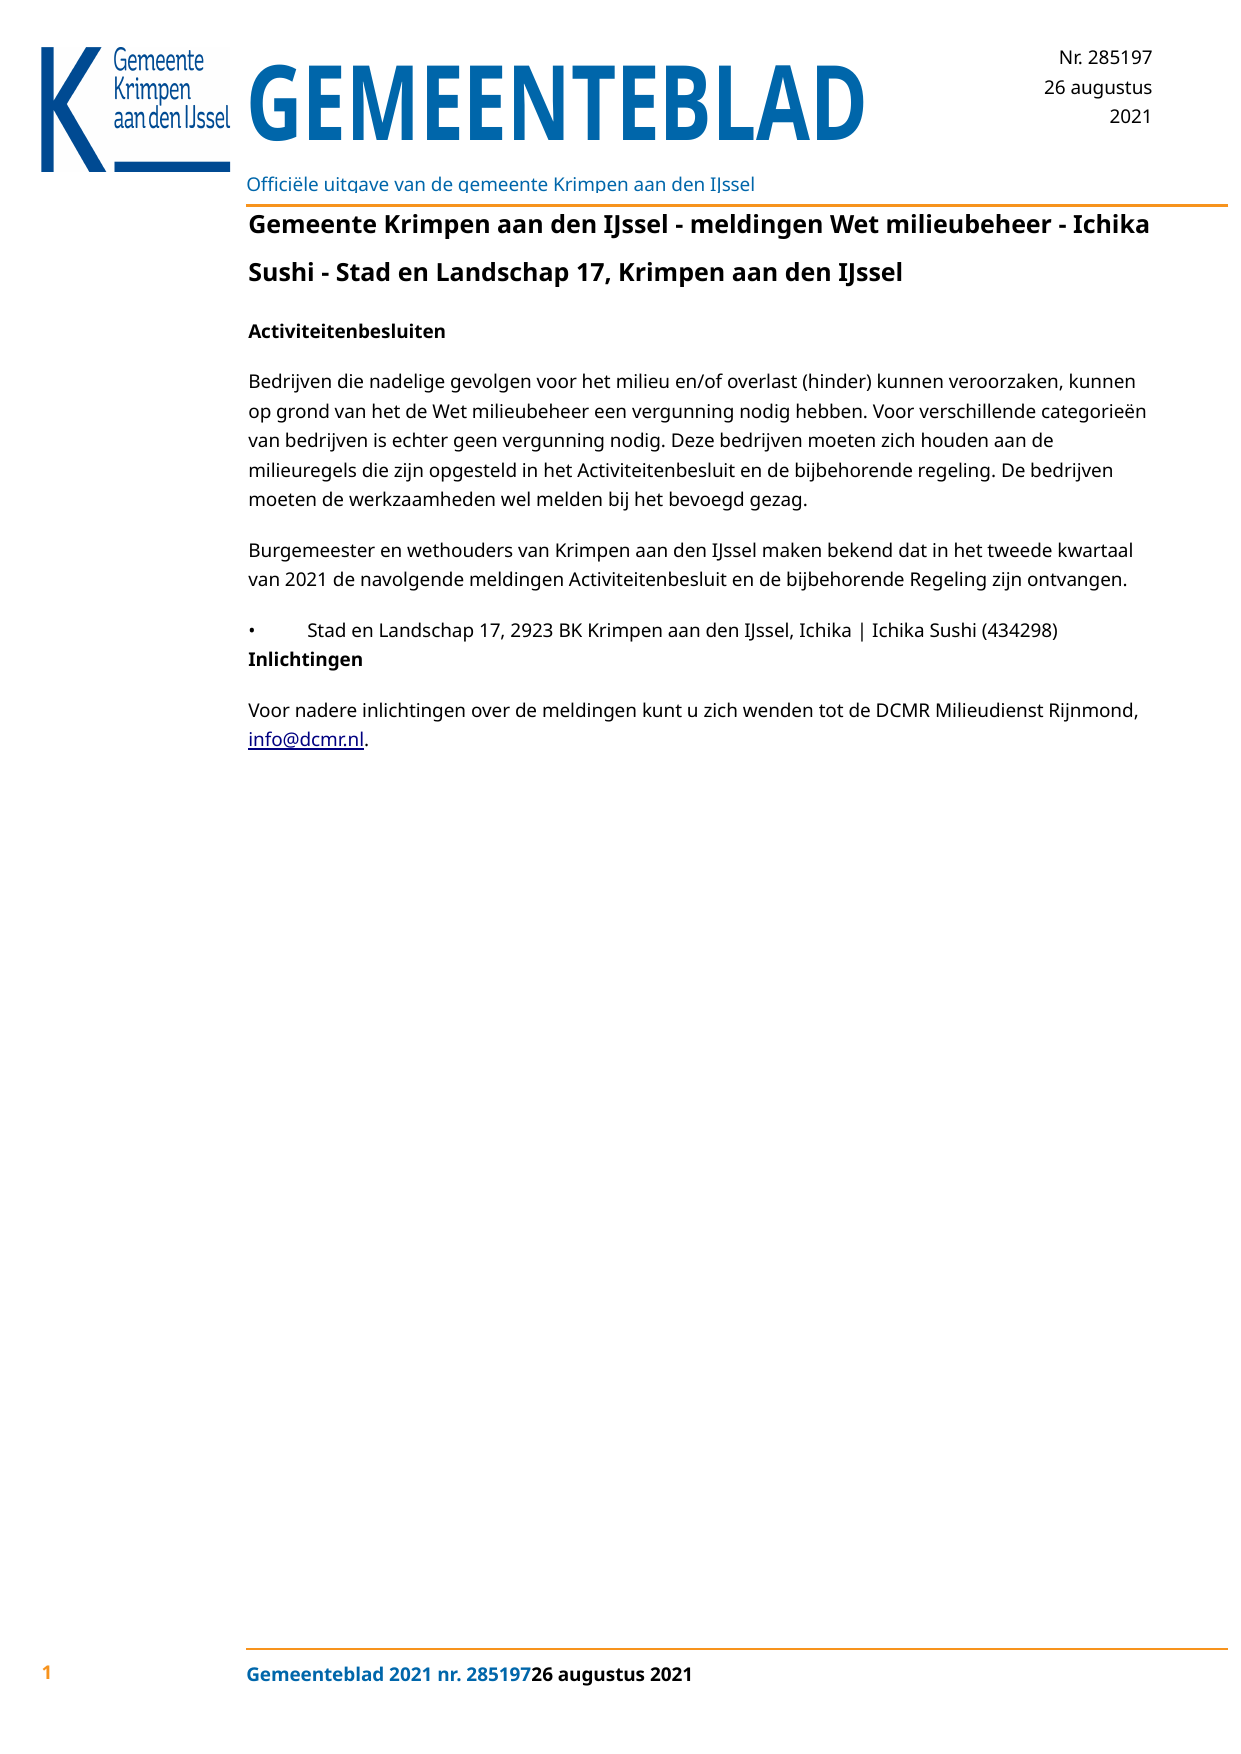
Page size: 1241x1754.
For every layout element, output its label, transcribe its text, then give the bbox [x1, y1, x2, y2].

text Bedrijven die nadelige gevolgen voor het milieu en/of overlast (hinder) kunnen veroorzaken, kunnen op grond van het de Wet milieubeheer een vergunning nodig hebben. Voor verschillende categorieën van bedrijven is echter geen vergunning nodig. Deze bedrijven moeten zich houden aan de milieuregels die zijn opgesteld in het Activiteitenbesluit en de bijbehorende regeling. De bedrijven moeten de werkzaamheden wel melden bij het bevoegd gezag. [248, 368, 1152, 512]
text Gemeente Krimpen aan den IJssel - meldingen Wet milieubeheer - Ichika Sushi - Stad en Landschap 17, Krimpen aan den IJssel [248, 207, 1152, 288]
text Voor nadere inlichtingen over de meldingen kunt u zich wenden tot de DCMR Milieudienst Rijnmond, info@dcmr.nl. [248, 697, 1152, 752]
picture [41, 47, 231, 172]
list Stad en Landschap 17, 2923 BK Krimpen aan den IJssel, Ichika | Ichika Sushi (434298) [248, 617, 1152, 643]
text Activiteitenbesluiten [248, 318, 1152, 344]
text Inlichtingen [248, 647, 1152, 672]
text Burgemeester en wethouders van Krimpen aan den IJssel maken bekend dat in het tweede kwartaal van 2021 de navolgende meldingen Activiteitenbesluit en de bijbehorende Regeling zijn ontvangen. [248, 537, 1152, 592]
